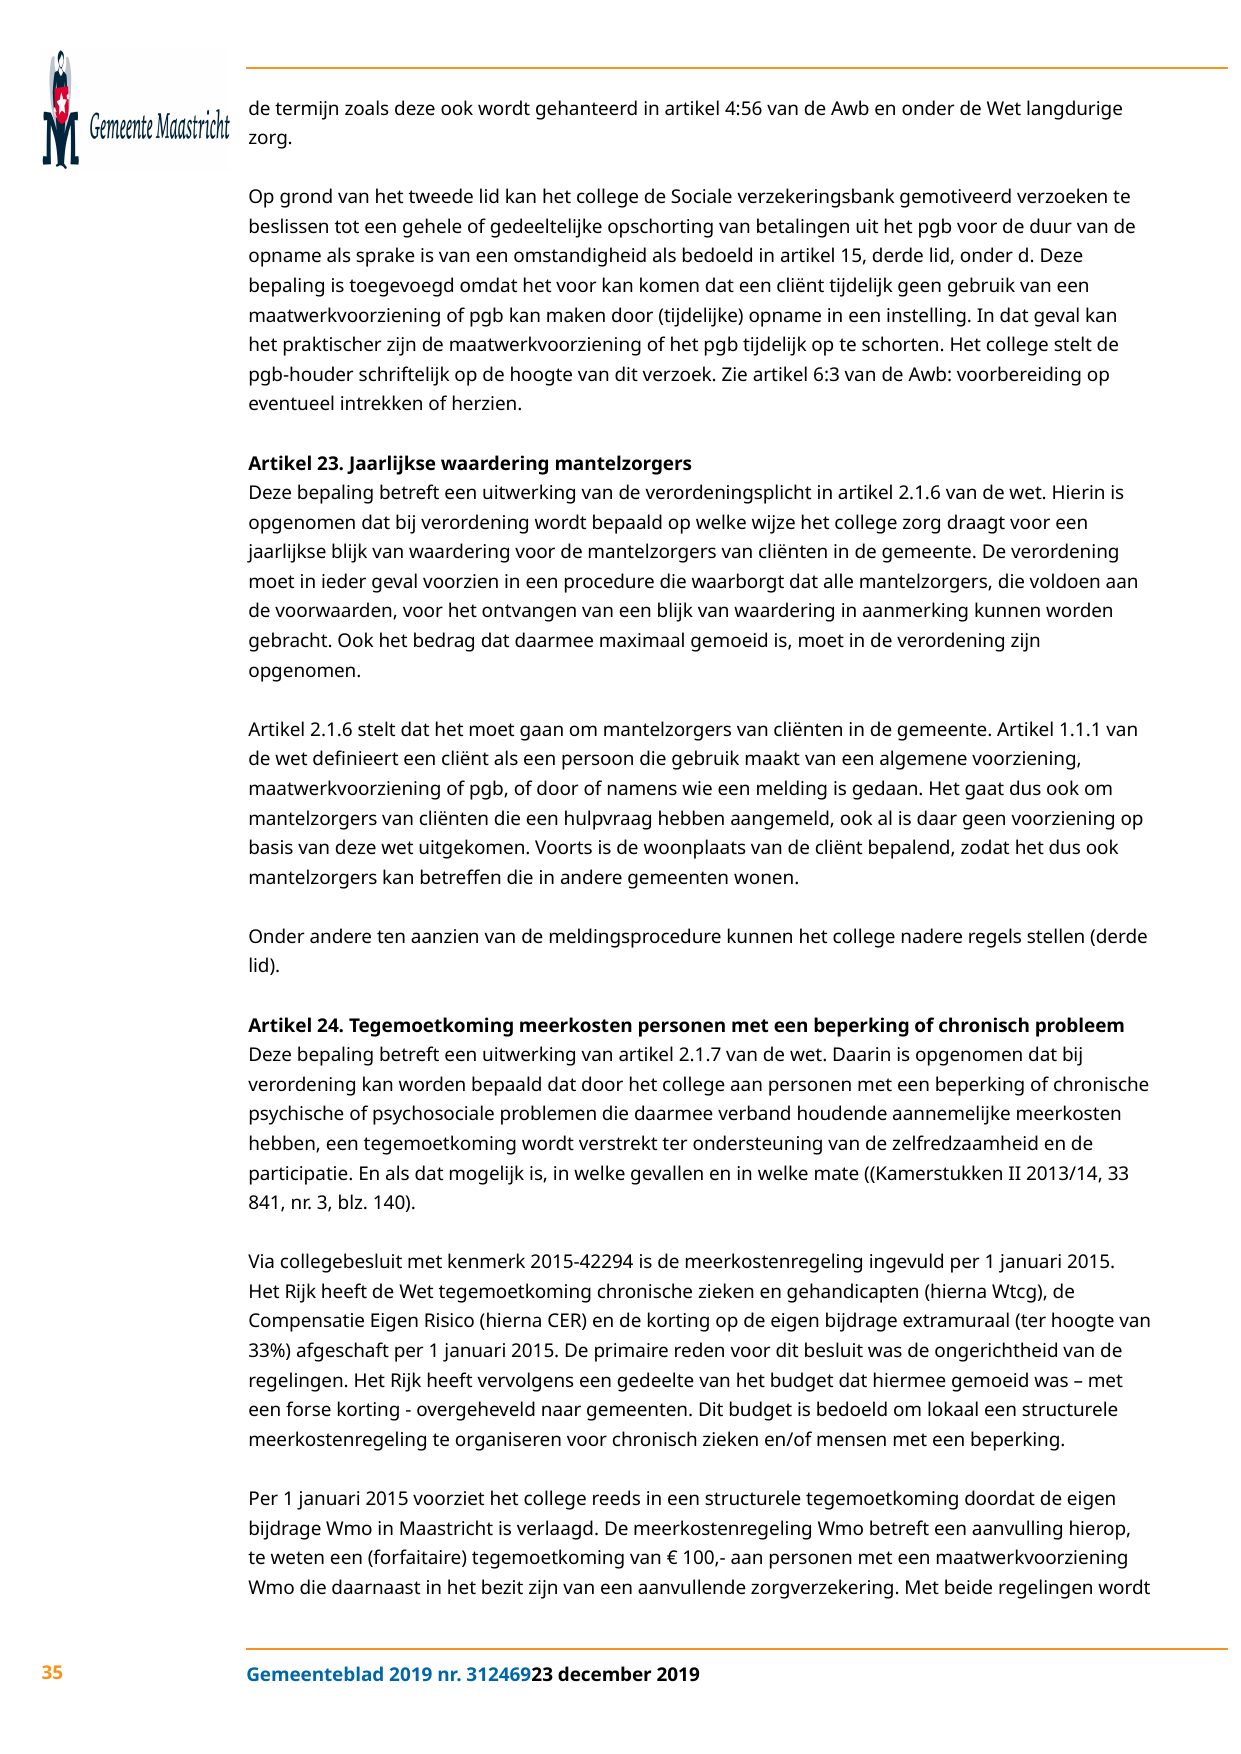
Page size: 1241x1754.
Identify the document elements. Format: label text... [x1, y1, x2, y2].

text Artikel 24. Tegemoetkoming meerkosten personen met een beperking of chronisch probleem [248, 1012, 1152, 1038]
text Per 1 januari 2015 voorziet het college reeds in een structurele tegemoetkoming doordat de eigen bijdrage Wmo in Maastricht is verlaagd. De meerkostenregeling Wmo betreft een aanvulling hierop, te weten een (forfaitaire) tegemoetkoming van € 100,- aan personen met een maatwerkvoorziening Wmo die daarnaast in het bezit zijn van een aanvullende zorgverzekering. Met beide regelingen wordt [248, 1485, 1152, 1600]
text Onder andere ten aanzien van de meldingsprocedure kunnen het college nadere regels stellen (derde lid). [248, 923, 1152, 978]
text Deze bepaling betreft een uitwerking van artikel 2.1.7 van de wet. Daarin is opgenomen dat bij verordening kan worden bepaald dat door het college aan personen met een beperking of chronische psychische of psychosociale problemen die daarmee verband houdende aannemelijke meerkosten hebben, een tegemoetkoming wordt verstrekt ter ondersteuning van de zelfredzaamheid en de participatie. En als dat mogelijk is, in welke gevallen en in welke mate ((Kamerstukken II 2013/14, 33 841, nr. 3, blz. 140). [248, 1041, 1152, 1215]
picture [41, 47, 231, 172]
text Artikel 23. Jaarlijkse waardering mantelzorgers [248, 450, 1152, 476]
text Op grond van het tweede lid kan het college de Sociale verzekeringsbank gemotiveerd verzoeken te beslissen tot een gehele of gedeeltelijke opschorting van betalingen uit het pgb voor de duur van de opname als sprake is van een omstandigheid als bedoeld in artikel 15, derde lid, onder d. Deze bepaling is toegevoegd omdat het voor kan komen dat een cliënt tijdelijk geen gebruik van een maatwerkvoorziening of pgb kan maken door (tijdelijke) opname in een instelling. In dat geval kan het praktischer zijn de maatwerkvoorziening of het pgb tijdelijk op te schorten. Het college stelt de pgb-houder schriftelijk op de hoogte van dit verzoek. Zie artikel 6:3 van de Awb: voorbereiding op eventueel intrekken of herzien. [248, 183, 1152, 416]
text Deze bepaling betreft een uitwerking van de verordeningsplicht in artikel 2.1.6 van de wet. Hierin is opgenomen dat bij verordening wordt bepaald op welke wijze het college zorg draagt voor een jaarlijkse blijk van waardering voor de mantelzorgers van cliënten in de gemeente. De verordening moet in ieder geval voorzien in een procedure die waarborgt dat alle mantelzorgers, die voldoen aan de voorwaarden, voor het ontvangen van een blijk van waardering in aanmerking kunnen worden gebracht. Ook het bedrag dat daarmee maximaal gemoeid is, moet in de verordening zijn opgenomen. [248, 479, 1152, 683]
text Via collegebesluit met kenmerk 2015-42294 is de meerkostenregeling ingevuld per 1 januari 2015. Het Rijk heeft de Wet tegemoetkoming chronische zieken en gehandicapten (hierna Wtcg), de Compensatie Eigen Risico (hierna CER) en de korting op de eigen bijdrage extramuraal (ter hoogte van 33%) afgeschaft per 1 januari 2015. De primaire reden voor dit besluit was de ongerichtheid van de regelingen. Het Rijk heeft vervolgens een gedeelte van het budget dat hiermee gemoeid was – met een forse korting - overgeheveld naar gemeenten. Dit budget is bedoeld om lokaal een structurele meerkostenregeling te organiseren voor chronisch zieken en/of mensen met een beperking. [248, 1248, 1152, 1452]
text Artikel 2.1.6 stelt dat het moet gaan om mantelzorgers van cliënten in de gemeente. Artikel 1.1.1 van de wet definieert een cliënt als een persoon die gebruik maakt van een algemene voorziening, maatwerkvoorziening of pgb, of door of namens wie een melding is gedaan. Het gaat dus ook om mantelzorgers van cliënten die een hulpvraag hebben aangemeld, ook al is daar geen voorziening op basis van deze wet uitgekomen. Voorts is de woonplaats van de cliënt bepalend, zodat het dus ook mantelzorgers kan betreffen die in andere gemeenten wonen. [248, 716, 1152, 890]
text de termijn zoals deze ook wordt gehanteerd in artikel 4:56 van de Awb en onder de Wet langdurige zorg. [248, 95, 1152, 150]
